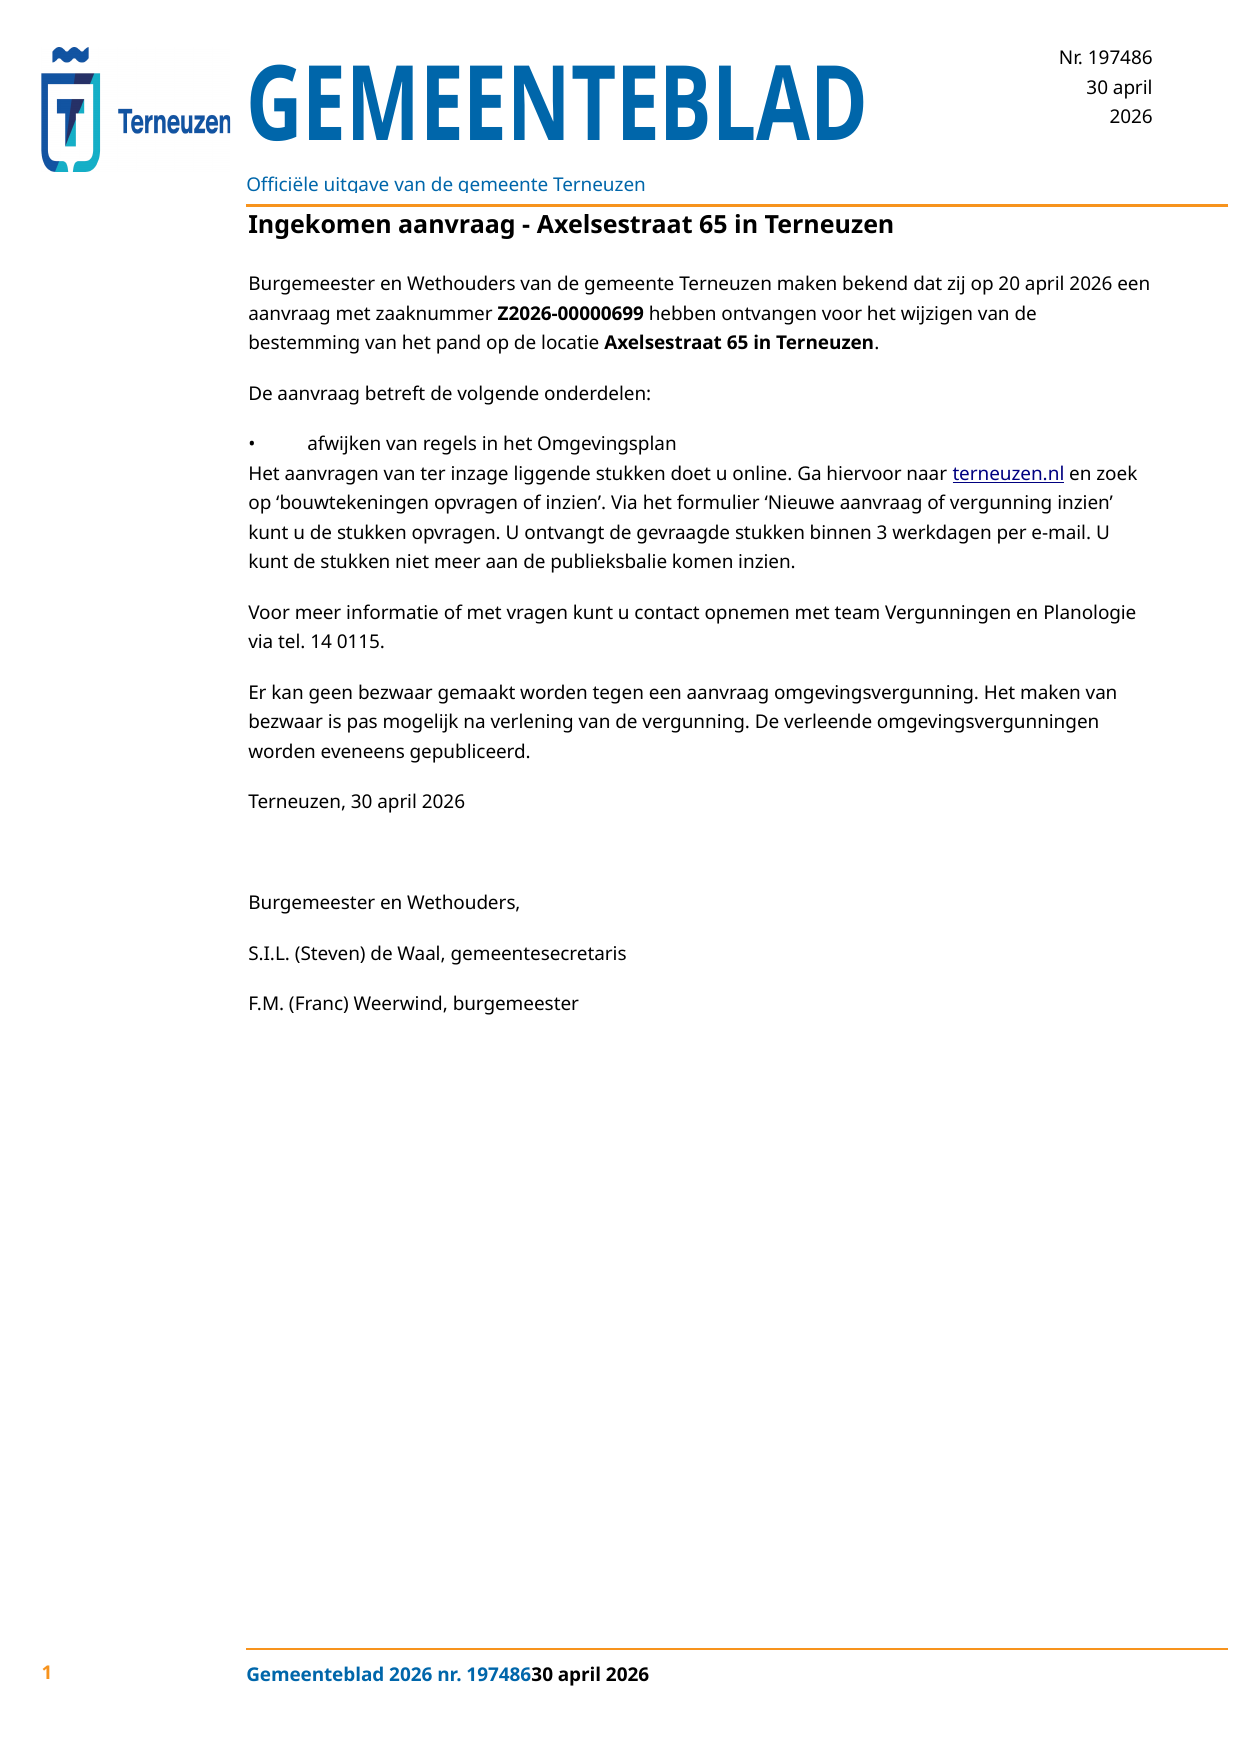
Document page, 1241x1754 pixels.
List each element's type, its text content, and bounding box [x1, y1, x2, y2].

text De aanvraag betreft de volgende onderdelen: [248, 380, 1152, 406]
text Ingekomen aanvraag - Axelsestraat 65 in Terneuzen [248, 207, 1152, 241]
text Het aanvragen van ter inzage liggende stukken doet u online. Ga hiervoor naar terneuzen.nl en zoek op ‘bouwtekeningen opvragen of inzien’. Via het formulier ‘Nieuwe aanvraag of vergunning inzien’ kunt u de stukken opvragen. U ontvangt de gevraagde stukken binnen 3 werkdagen per e-mail. U kunt de stukken niet meer aan de publieksbalie komen inzien. [248, 460, 1152, 574]
text Er kan geen bezwaar gemaakt worden tegen een aanvraag omgevingsvergunning. Het maken van bezwaar is pas mogelijk na verlening van de vergunning. De verleende omgevingsvergunningen worden eveneens gepubliceerd. [248, 679, 1152, 764]
text S.I.L. (Steven) de Waal, gemeentesecretaris [248, 940, 1152, 966]
picture [41, 47, 231, 172]
text F.M. (Franc) Weerwind, burgemeester [248, 990, 1152, 1016]
text Burgemeester en Wethouders, [248, 889, 1152, 915]
text Burgemeester en Wethouders van de gemeente Terneuzen maken bekend dat zij op 20 april 2026 een aanvraag met zaaknummer Z2026-00000699 hebben ontvangen voor het wijzigen van de bestemming van het pand op de locatie Axelsestraat 65 in Terneuzen. [248, 270, 1152, 355]
text Terneuzen, 30 april 2026 [248, 789, 1152, 814]
list afwijken van regels in het Omgevingsplan [248, 430, 1152, 456]
text Voor meer informatie of met vragen kunt u contact opnemen met team Vergunningen en Planologie via tel. 14 0115. [248, 599, 1152, 654]
